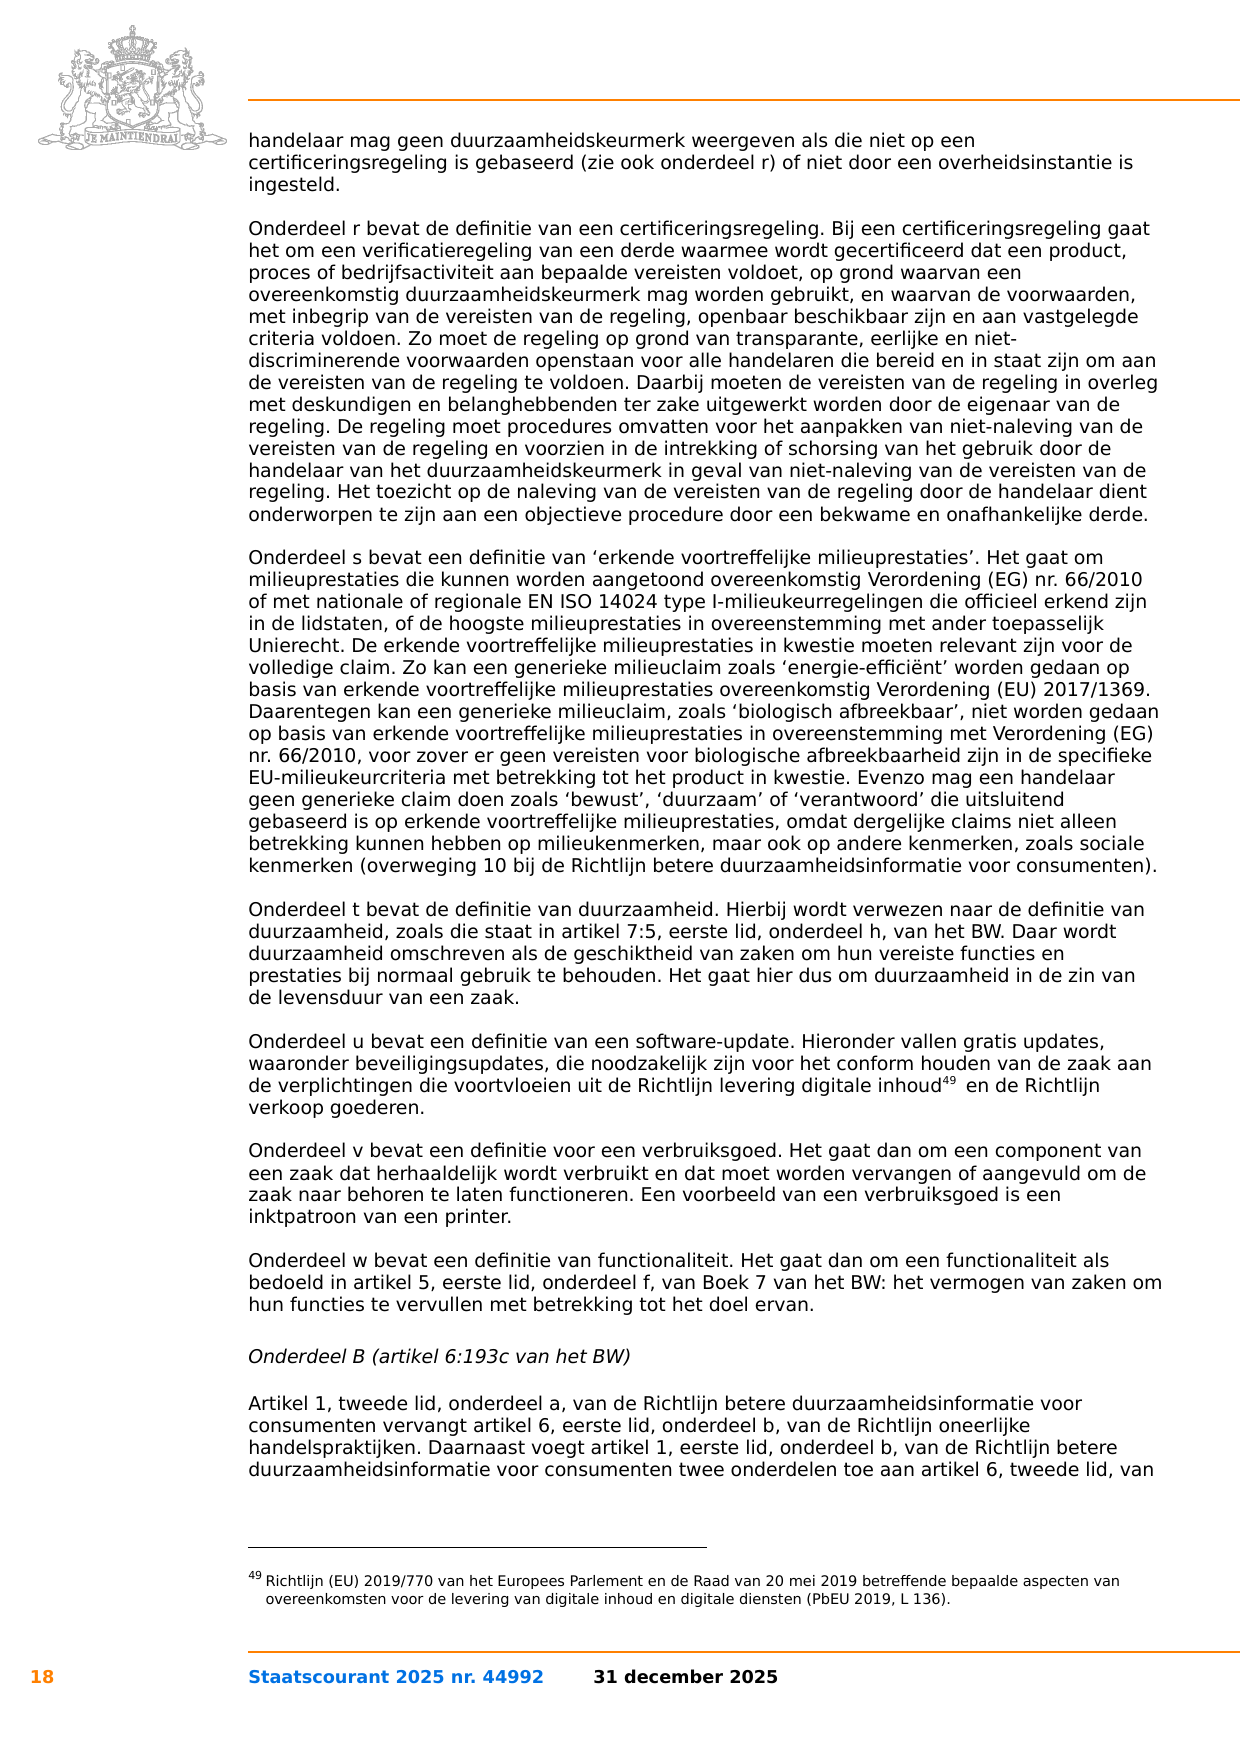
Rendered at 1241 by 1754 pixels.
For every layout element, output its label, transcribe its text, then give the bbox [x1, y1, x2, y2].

text handelaar mag geen duurzaamheidskeurmerk weergeven als die niet op een certificeringsregeling is gebaseerd (zie ook onderdeel r) of niet door een overheidsinstantie is ingesteld. [248, 130, 1163, 196]
text Richtlijn (EU) 2019/770 van het Europees Parlement en de Raad van 20 mei 2019 betreffende bepaalde aspecten van overeenkomsten voor de levering van digitale inhoud en digitale diensten (PbEU 2019, L 136). [248, 1569, 1163, 1608]
text Onderdeel v bevat een definitie voor een verbruiksgoed. Het gaat dan om een component van een zaak dat herhaaldelijk wordt verbruikt en dat moet worden vervangen of aangevuld om de zaak naar behoren te laten functioneren. Een voorbeeld van een verbruiksgoed is een inktpatroon van een printer. [248, 1140, 1163, 1228]
text Artikel 1, tweede lid, onderdeel a, van de Richtlijn betere duurzaamheidsinformatie voor consumenten vervangt artikel 6, eerste lid, onderdeel b, van de Richtlijn oneerlijke handelspraktijken. Daarnaast voegt artikel 1, eerste lid, onderdeel b, van de Richtlijn betere duurzaamheidsinformatie voor consumenten twee onderdelen toe aan artikel 6, tweede lid, van [248, 1393, 1163, 1481]
text Onderdeel w bevat een definitie van functionaliteit. Het gaat dan om een functionaliteit als bedoeld in artikel 5, eerste lid, onderdeel f, van Boek 7 van het BW: het vermogen van zaken om hun functies te vervullen met betrekking tot het doel ervan. [248, 1250, 1163, 1316]
text Onderdeel u bevat een definitie van een software-update. Hieronder vallen gratis updates, waaronder beveiligingsupdates, die noodzakelijk zijn voor het conform houden van de zaak aan de verplichtingen die voortvloeien uit de Richtlijn levering digitale inhoud en de Richtlijn verkoop goederen. [248, 1031, 1163, 1118]
subtitle Onderdeel B (artikel 6:193c van het BW) [248, 1346, 1163, 1368]
text Onderdeel t bevat de definitie van duurzaamheid. Hierbij wordt verwezen naar de definitie van duurzaamheid, zoals die staat in artikel 7:5, eerste lid, onderdeel h, van het BW. Daar wordt duurzaamheid omschreven als de geschiktheid van zaken om hun vereiste functies en prestaties bij normaal gebruik te behouden. Het gaat hier dus om duurzaamheid in de zin van de levensduur van een zaak. [248, 899, 1163, 1009]
text Onderdeel s bevat een definitie van ‘erkende voortreffelijke milieuprestaties’. Het gaat om milieuprestaties die kunnen worden aangetoond overeenkomstig Verordening (EG) nr. 66/2010 of met nationale of regionale EN ISO 14024 type I-milieukeurregelingen die officieel erkend zijn in de lidstaten, of de hoogste milieuprestaties in overeenstemming met ander toepasselijk Unierecht. De erkende voortreffelijke milieuprestaties in kwestie moeten relevant zijn voor de volledige claim. Zo kan een generieke milieuclaim zoals ‘energie-efficiënt’ worden gedaan op basis van erkende voortreffelijke milieuprestaties overeenkomstig Verordening (EU) 2017/1369. Daarentegen kan een generieke milieuclaim, zoals ‘biologisch afbreekbaar’, niet worden gedaan op basis van erkende voortreffelijke milieuprestaties in overeenstemming met Verordening (EG) nr. 66/2010, voor zover er geen vereisten voor biologische afbreekbaarheid zijn in de specifieke EU-milieukeurcriteria met betrekking tot het product in kwestie. Evenzo mag een handelaar geen generieke claim doen zoals ‘bewust’, ‘duurzaam’ of ‘verantwoord’ die uitsluitend gebaseerd is op erkende voortreffelijke milieuprestaties, omdat dergelijke claims niet alleen betrekking kunnen hebben op milieukenmerken, maar ook op andere kenmerken, zoals sociale kenmerken (overweging 10 bij de Richtlijn betere duurzaamheidsinformatie voor consumenten). [248, 547, 1163, 877]
picture [38, 25, 227, 150]
text Onderdeel r bevat de definitie van een certificeringsregeling. Bij een certificeringsregeling gaat het om een verificatieregeling van een derde waarmee wordt gecertificeerd dat een product, proces of bedrijfsactiviteit aan bepaalde vereisten voldoet, op grond waarvan een overeenkomstig duurzaamheidskeurmerk mag worden gebruikt, en waarvan de voorwaarden, met inbegrip van de vereisten van de regeling, openbaar beschikbaar zijn en aan vastgelegde criteria voldoen. Zo moet de regeling op grond van transparante, eerlijke en niet-discriminerende voorwaarden openstaan voor alle handelaren die bereid en in staat zijn om aan de vereisten van de regeling te voldoen. Daarbij moeten de vereisten van de regeling in overleg met deskundigen en belanghebbenden ter zake uitgewerkt worden door de eigenaar van de regeling. De regeling moet procedures omvatten voor het aanpakken van niet-naleving van de vereisten van de regeling en voorzien in de intrekking of schorsing van het gebruik door de handelaar van het duurzaamheidskeurmerk in geval van niet-naleving van de vereisten van de regeling. Het toezicht op de naleving van de vereisten van de regeling door de handelaar dient onderworpen te zijn aan een objectieve procedure door een bekwame en onafhankelijke derde. [248, 218, 1163, 525]
